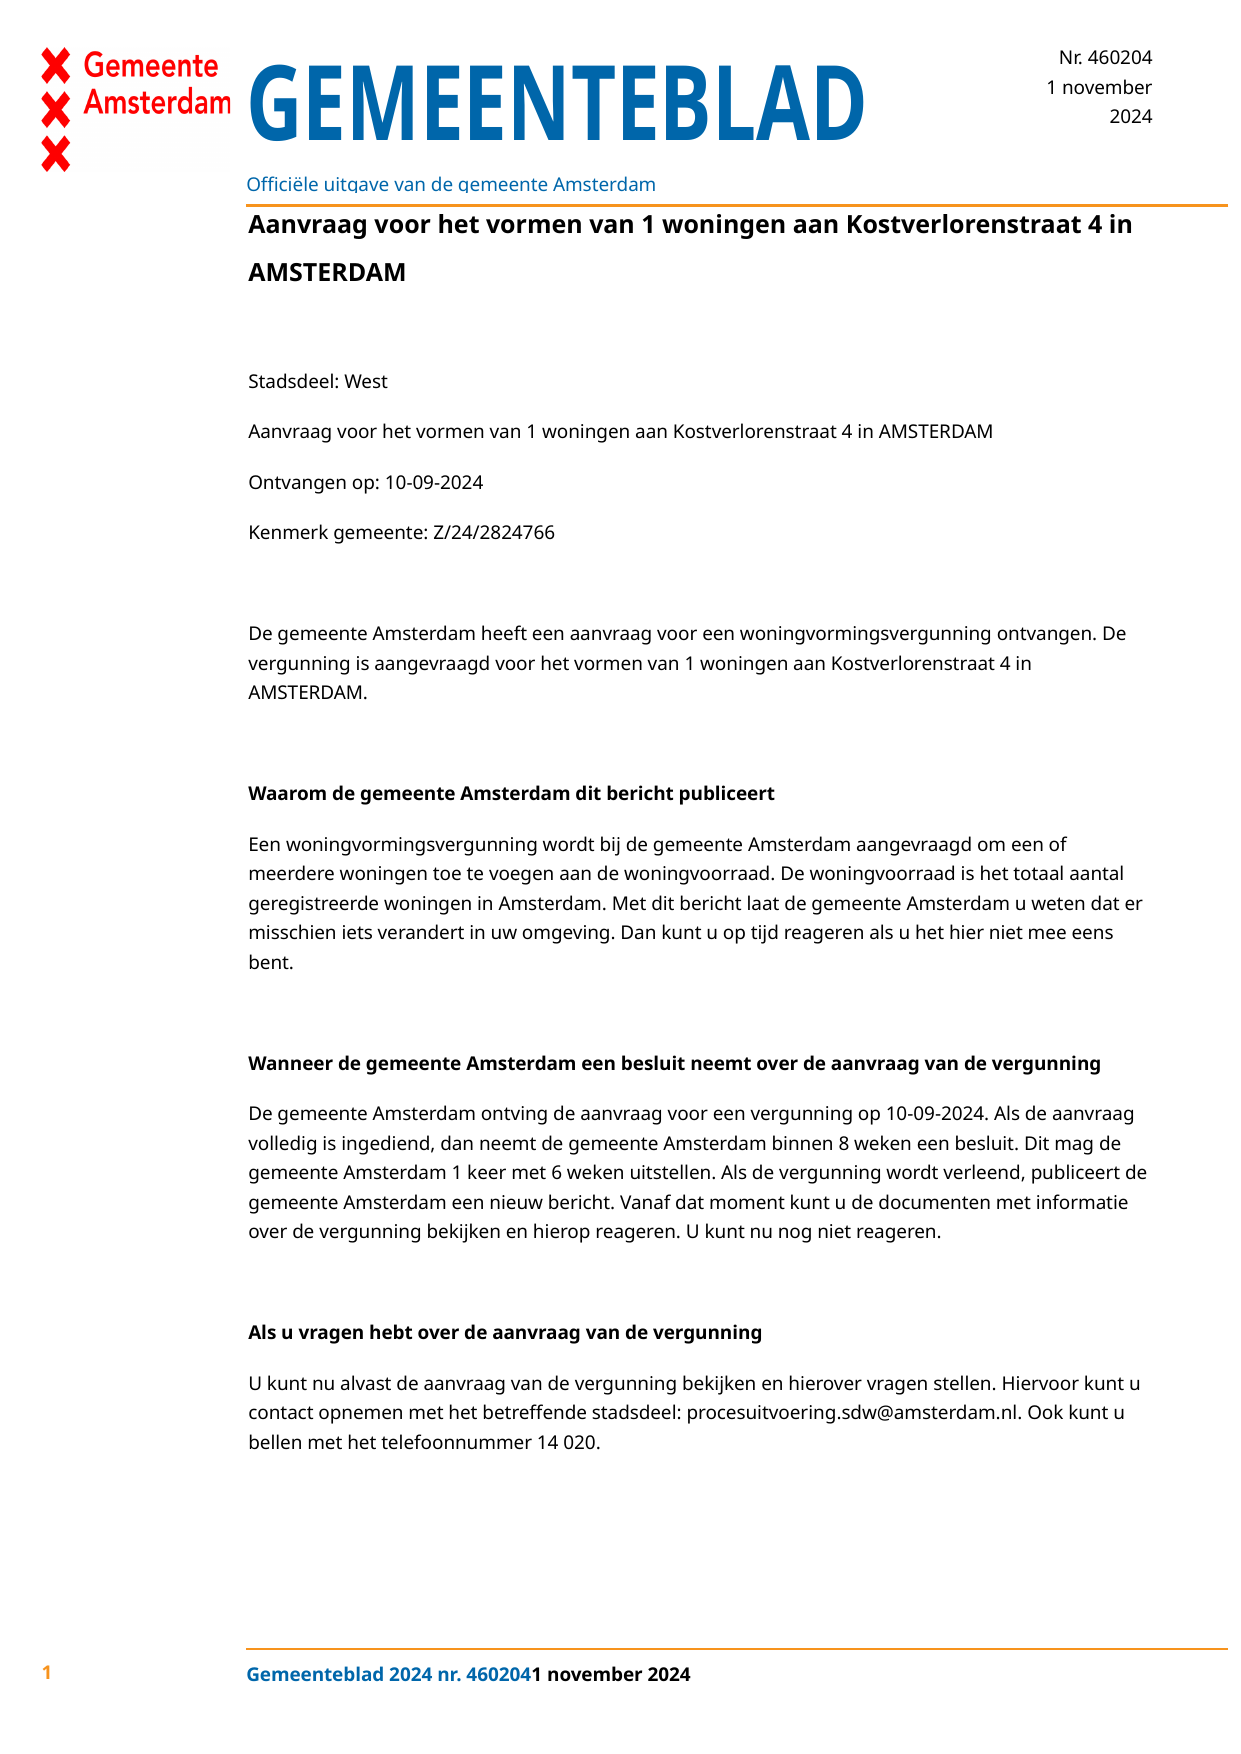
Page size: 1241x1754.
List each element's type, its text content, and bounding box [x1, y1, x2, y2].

picture [41, 47, 231, 172]
text Stadsdeel: West [248, 368, 1152, 394]
text U kunt nu alvast de aanvraag van de vergunning bekijken en hierover vragen stellen. Hiervoor kunt u contact opnemen met het betreffende stadsdeel: procesuitvoering.sdw@amsterdam.nl. Ook kunt u bellen met het telefoonnummer 14 020. [248, 1370, 1152, 1455]
text Ontvangen op: 10-09-2024 [248, 469, 1152, 495]
text Aanvraag voor het vormen van 1 woningen aan Kostverlorenstraat 4 in AMSTERDAM [248, 419, 1152, 444]
text Een woningvormingsvergunning wordt bij de gemeente Amsterdam aangevraagd om een of meerdere woningen toe te voegen aan de woningvoorraad. De woningvoorraad is het totaal aantal geregistreerde woningen in Amsterdam. Met dit bericht laat de gemeente Amsterdam u weten dat er misschien iets verandert in uw omgeving. Dan kunt u op tijd reageren als u het hier niet mee eens bent. [248, 831, 1152, 975]
text Wanneer de gemeente Amsterdam een besluit neemt over de aanvraag van de vergunning [248, 1050, 1152, 1076]
text De gemeente Amsterdam heeft een aanvraag voor een woningvormingsvergunning ontvangen. De vergunning is aangevraagd voor het vormen van 1 woningen aan Kostverlorenstraat 4 in AMSTERDAM. [248, 620, 1152, 705]
text Als u vragen hebt over de aanvraag van de vergunning [248, 1319, 1152, 1345]
text Aanvraag voor het vormen van 1 woningen aan Kostverlorenstraat 4 in AMSTERDAM [248, 207, 1152, 288]
text Kenmerk gemeente: Z/24/2824766 [248, 519, 1152, 545]
text Waarom de gemeente Amsterdam dit bericht publiceert [248, 780, 1152, 806]
text De gemeente Amsterdam ontving de aanvraag voor een vergunning op 10-09-2024. Als de aanvraag volledig is ingediend, dan neemt de gemeente Amsterdam binnen 8 weken een besluit. Dit mag de gemeente Amsterdam 1 keer met 6 weken uitstellen. Als de vergunning wordt verleend, publiceert de gemeente Amsterdam een nieuw bericht. Vanaf dat moment kunt u de documenten met informatie over de vergunning bekijken en hierop reageren. U kunt nu nog niet reageren. [248, 1100, 1152, 1244]
